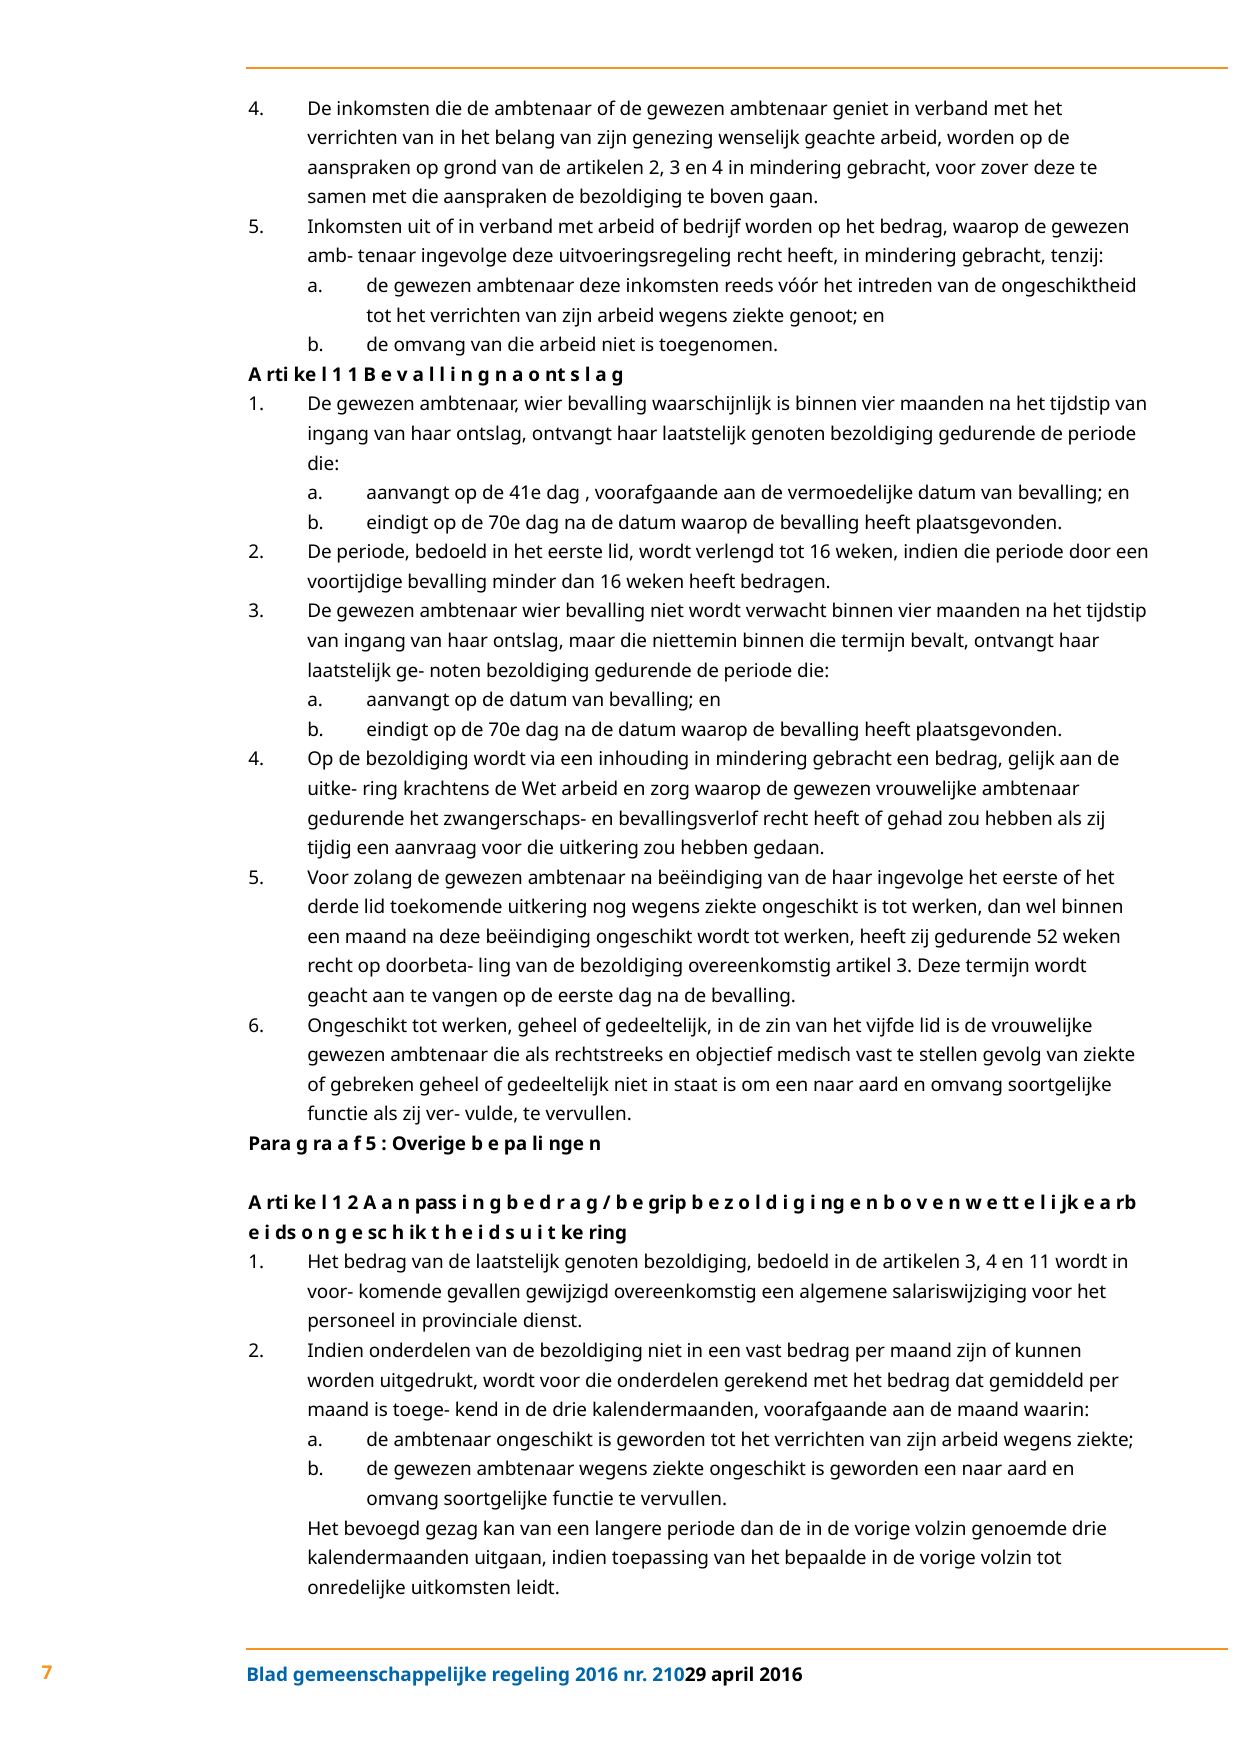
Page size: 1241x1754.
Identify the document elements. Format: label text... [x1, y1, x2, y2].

text Para g ra a f 5 : Overige b e pa li nge n [248, 1130, 1152, 1156]
picture [41, 47, 231, 172]
list de gewezen ambtenaar deze inkomsten reeds vóór het intreden van de ongeschiktheid tot het verrichten van zijn arbeid wegens ziekte genoot; en [307, 272, 1152, 328]
list De gewezen ambtenaar, wier bevalling waarschijnlijk is binnen vier maanden na het tijdstip van ingang van haar ontslag, ontvangt haar laatstelijk genoten bezoldiging gedurende de periode die: [248, 391, 1152, 476]
list eindigt op de 70e dag na de datum waarop de bevalling heeft plaatsgevonden. [307, 509, 1152, 535]
list Voor zolang de gewezen ambtenaar na beëindiging van de haar ingevolge het eerste of het derde lid toekomende uitkering nog wegens ziekte ongeschikt is tot werken, dan wel binnen een maand na deze beëindiging ongeschikt wordt tot werken, heeft zij gedurende 52 weken recht op doorbeta- ling van de bezoldiging overeenkomstig artikel 3. Deze termijn wordt geacht aan te vangen op de eerste dag na de bevalling. [248, 864, 1152, 1008]
list aanvangt op de datum van bevalling; en [307, 686, 1152, 712]
list Inkomsten uit of in verband met arbeid of bedrijf worden op het bedrag, waarop de gewezen amb- tenaar ingevolge deze uitvoeringsregeling recht heeft, in mindering gebracht, tenzij: [248, 213, 1152, 268]
list Het bedrag van de laatstelijk genoten bezoldiging, bedoeld in de artikelen 3, 4 en 11 wordt in voor- komende gevallen gewijzigd overeenkomstig een algemene salariswijziging voor het personeel in provinciale dienst. [248, 1248, 1152, 1333]
text A rti ke l 1 1 B e v a l l i n g n a o nt s l a g [248, 361, 1152, 387]
list De periode, bedoeld in het eerste lid, wordt verlengd tot 16 weken, indien die periode door een voortijdige bevalling minder dan 16 weken heeft bedragen. [248, 538, 1152, 594]
list De inkomsten die de ambtenaar of de gewezen ambtenaar geniet in verband met het verrichten van in het belang van zijn genezing wenselijk geachte arbeid, worden op de aanspraken op grond van de artikelen 2, 3 en 4 in mindering gebracht, voor zover deze te samen met die aanspraken de bezoldiging te boven gaan. [248, 95, 1152, 209]
list Indien onderdelen van de bezoldiging niet in een vast bedrag per maand zijn of kunnen worden uitgedrukt, wordt voor die onderdelen gerekend met het bedrag dat gemiddeld per maand is toege- kend in de drie kalendermaanden, voorafgaande aan de maand waarin: [248, 1337, 1152, 1422]
list De gewezen ambtenaar wier bevalling niet wordt verwacht binnen vier maanden na het tijdstip van ingang van haar ontslag, maar die niettemin binnen die termijn bevalt, ontvangt haar laatstelijk ge- noten bezoldiging gedurende de periode die: [248, 598, 1152, 683]
list Het bevoegd gezag kan van een langere periode dan de in de vorige volzin genoemde drie kalendermaanden uitgaan, indien toepassing van het bepaalde in de vorige volzin tot onredelijke uitkomsten leidt. [248, 1515, 1152, 1600]
list de ambtenaar ongeschikt is geworden tot het verrichten van zijn arbeid wegens ziekte; [307, 1426, 1152, 1452]
text A rti ke l 1 2 A a n pass i n g b e d r a g / b e grip b e z o l d i g i ng e n b o v e n w e tt e l i jk e a rb e i ds o n g e sc h ik t h e i d s u i t ke ring [248, 1189, 1152, 1245]
list Ongeschikt tot werken, geheel of gedeeltelijk, in de zin van het vijfde lid is de vrouwelijke gewezen ambtenaar die als rechtstreeks en objectief medisch vast te stellen gevolg van ziekte of gebreken geheel of gedeeltelijk niet in staat is om een naar aard en omvang soortgelijke functie als zij ver- vulde, te vervullen. [248, 1012, 1152, 1126]
list aanvangt op de 41e dag , voorafgaande aan de vermoedelijke datum van bevalling; en [307, 479, 1152, 505]
list de gewezen ambtenaar wegens ziekte ongeschikt is geworden een naar aard en omvang soortgelijke functie te vervullen. [307, 1456, 1152, 1511]
list Op de bezoldiging wordt via een inhouding in mindering gebracht een bedrag, gelijk aan de uitke- ring krachtens de Wet arbeid en zorg waarop de gewezen vrouwelijke ambtenaar gedurende het zwangerschaps- en bevallingsverlof recht heeft of gehad zou hebben als zij tijdig een aanvraag voor die uitkering zou hebben gedaan. [248, 746, 1152, 860]
list eindigt op de 70e dag na de datum waarop de bevalling heeft plaatsgevonden. [307, 716, 1152, 742]
list de omvang van die arbeid niet is toegenomen. [307, 331, 1152, 357]
